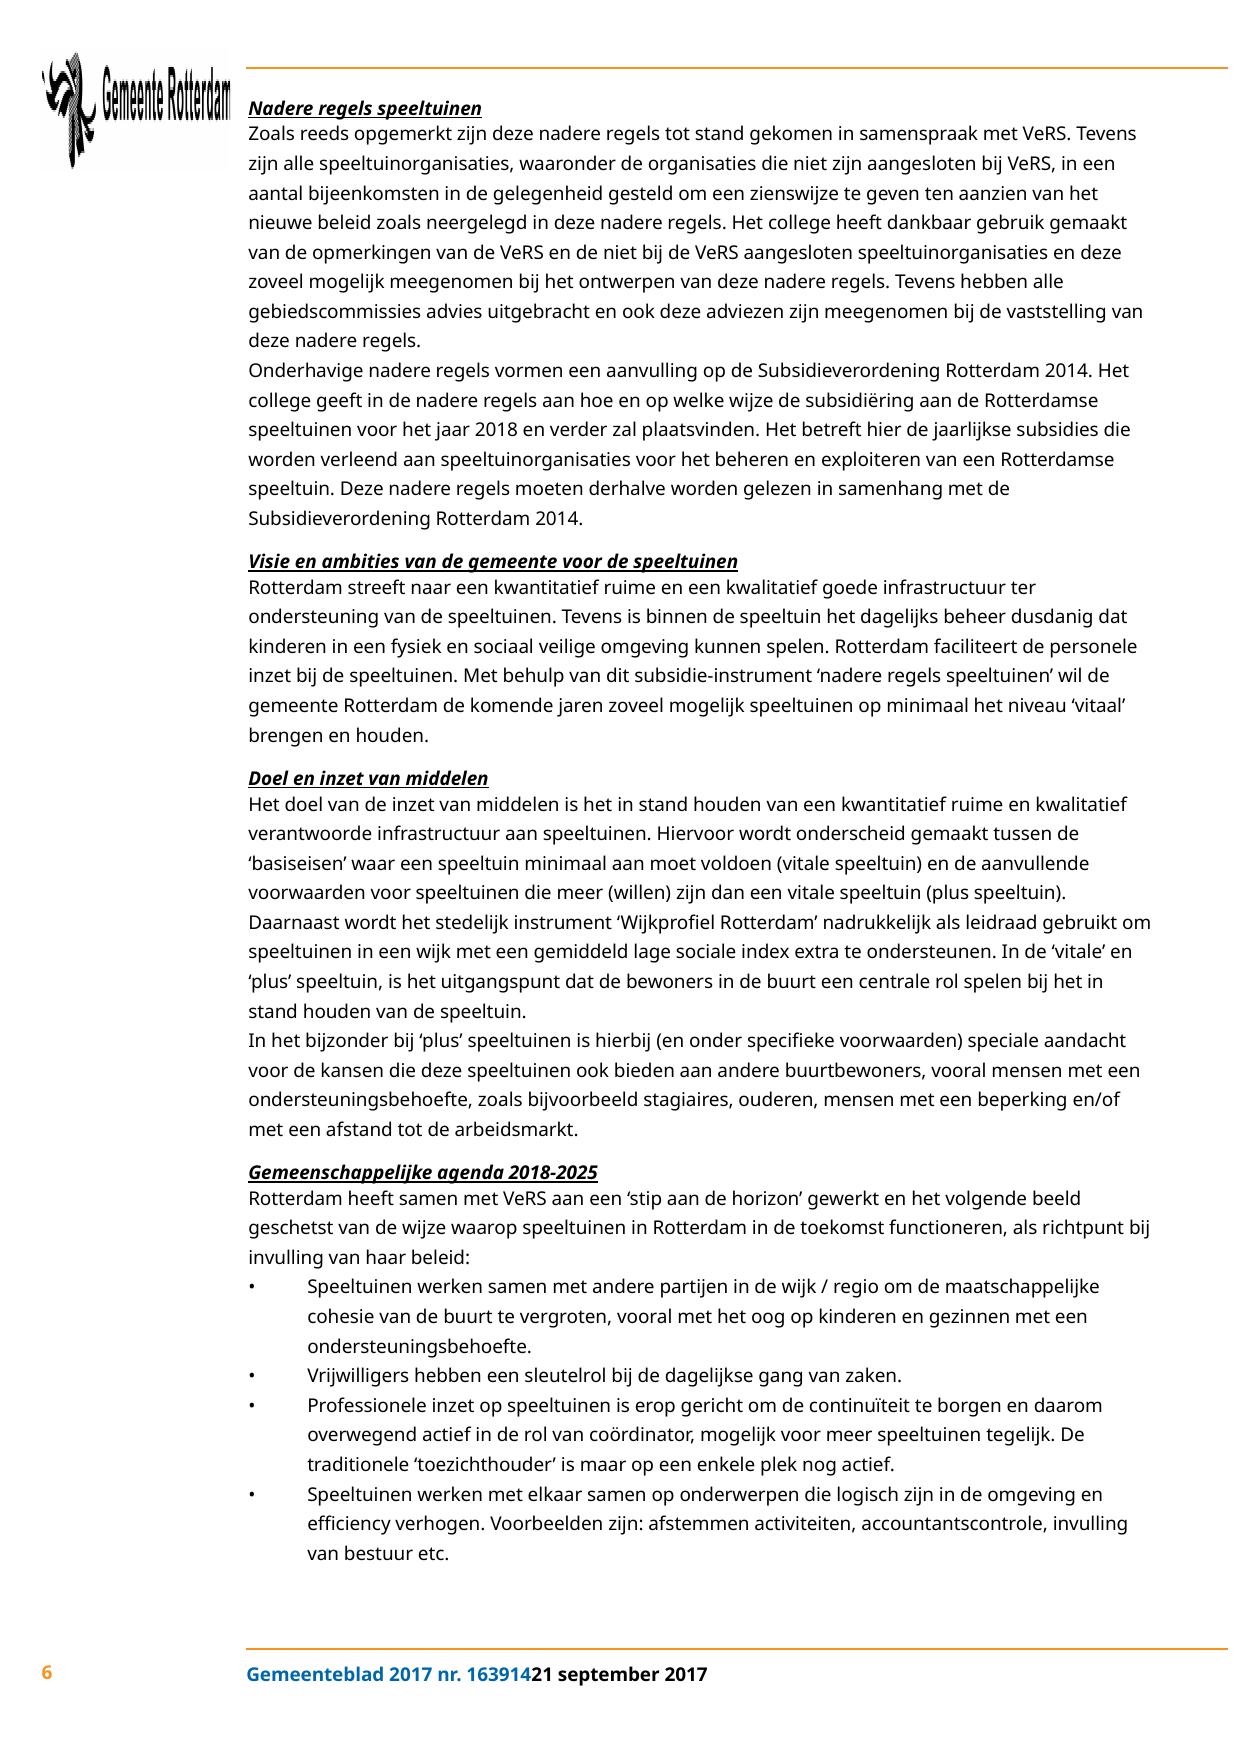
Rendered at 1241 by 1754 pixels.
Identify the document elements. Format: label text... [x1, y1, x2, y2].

list Speeltuinen werken met elkaar samen op onderwerpen die logisch zijn in de omgeving en efficiency verhogen. Voorbeelden zijn: afstemmen activiteiten, accountantscontrole, invulling van bestuur etc. [248, 1481, 1152, 1566]
text Het doel van de inzet van middelen is het in stand houden van een kwantitatief ruime en kwalitatief verantwoorde infrastructuur aan speeltuinen. Hiervoor wordt onderscheid gemaakt tussen de ‘basiseisen’ waar een speeltuin minimaal aan moet voldoen (vitale speeltuin) en de aanvullende voorwaarden voor speeltuinen die meer (willen) zijn dan een vitale speeltuin (plus speeltuin). Daarnaast wordt het stedelijk instrument ‘Wijkprofiel Rotterdam’ nadrukkelijk als leidraad gebruikt om speeltuinen in een wijk met een gemiddeld lage sociale index extra te ondersteunen. In de ‘vitale’ en ‘plus’ speeltuin, is het uitgangspunt dat de bewoners in de buurt een centrale rol spelen bij het in stand houden van de speeltuin. [248, 791, 1152, 1023]
text Visie en ambities van de gemeente voor de speeltuinen [248, 548, 1152, 574]
text Nadere regels speeltuinen [248, 95, 1152, 121]
text Onderhavige nadere regels vormen een aanvulling op de Subsidieverordening Rotterdam 2014. Het college geeft in de nadere regels aan hoe en op welke wijze de subsidiëring aan de Rotterdamse speeltuinen voor het jaar 2018 en verder zal plaatsvinden. Het betreft hier de jaarlijkse subsidies die worden verleend aan speeltuinorganisaties voor het beheren en exploiteren van een Rotterdamse speeltuin. Deze nadere regels moeten derhalve worden gelezen in samenhang met de Subsidieverordening Rotterdam 2014. [248, 357, 1152, 531]
list Vrijwilligers hebben een sleutelrol bij de dagelijkse gang van zaken. [248, 1362, 1152, 1388]
text Zoals reeds opgemerkt zijn deze nadere regels tot stand gekomen in samenspraak met VeRS. Tevens zijn alle speeltuinorganisaties, waaronder de organisaties die niet zijn aangesloten bij VeRS, in een aantal bijeenkomsten in de gelegenheid gesteld om een zienswijze te geven ten aanzien van het nieuwe beleid zoals neergelegd in deze nadere regels. Het college heeft dankbaar gebruik gemaakt van de opmerkingen van de VeRS en de niet bij de VeRS aangesloten speeltuinorganisaties en deze zoveel mogelijk meegenomen bij het ontwerpen van deze nadere regels. Tevens hebben alle gebiedscommissies advies uitgebracht en ook deze adviezen zijn meegenomen bij de vaststelling van deze nadere regels. [248, 121, 1152, 353]
text Gemeenschappelijke agenda 2018-2025 [248, 1159, 1152, 1185]
text Doel en inzet van middelen [248, 765, 1152, 791]
text Rotterdam streeft naar een kwantitatief ruime en een kwalitatief goede infrastructuur ter ondersteuning van de speeltuinen. Tevens is binnen de speeltuin het dagelijks beheer dusdanig dat kinderen in een fysiek en sociaal veilige omgeving kunnen spelen. Rotterdam faciliteert de personele inzet bij de speeltuinen. Met behulp van dit subsidie-instrument ‘nadere regels speeltuinen’ wil de gemeente Rotterdam de komende jaren zoveel mogelijk speeltuinen op minimaal het niveau ‘vitaal’ brengen en houden. [248, 574, 1152, 748]
text Rotterdam heeft samen met VeRS aan een ‘stip aan de horizon’ gewerkt en het volgende beeld geschetst van de wijze waarop speeltuinen in Rotterdam in de toekomst functioneren, als richtpunt bij invulling van haar beleid: [248, 1185, 1152, 1270]
picture [41, 47, 231, 172]
list Speeltuinen werken samen met andere partijen in de wijk / regio om de maatschappelijke cohesie van de buurt te vergroten, vooral met het oog op kinderen en gezinnen met een ondersteuningsbehoefte. [248, 1274, 1152, 1359]
list Professionele inzet op speeltuinen is erop gericht om de continuïteit te borgen en daarom overwegend actief in de rol van coördinator, mogelijk voor meer speeltuinen tegelijk. De traditionele ‘toezichthouder’ is maar op een enkele plek nog actief. [248, 1392, 1152, 1477]
text In het bijzonder bij ‘plus’ speeltuinen is hierbij (en onder specifieke voorwaarden) speciale aandacht voor de kansen die deze speeltuinen ook bieden aan andere buurtbewoners, vooral mensen met een ondersteuningsbehoefte, zoals bijvoorbeeld stagiaires, ouderen, mensen met een beperking en/of met een afstand tot de arbeidsmarkt. [248, 1027, 1152, 1142]
